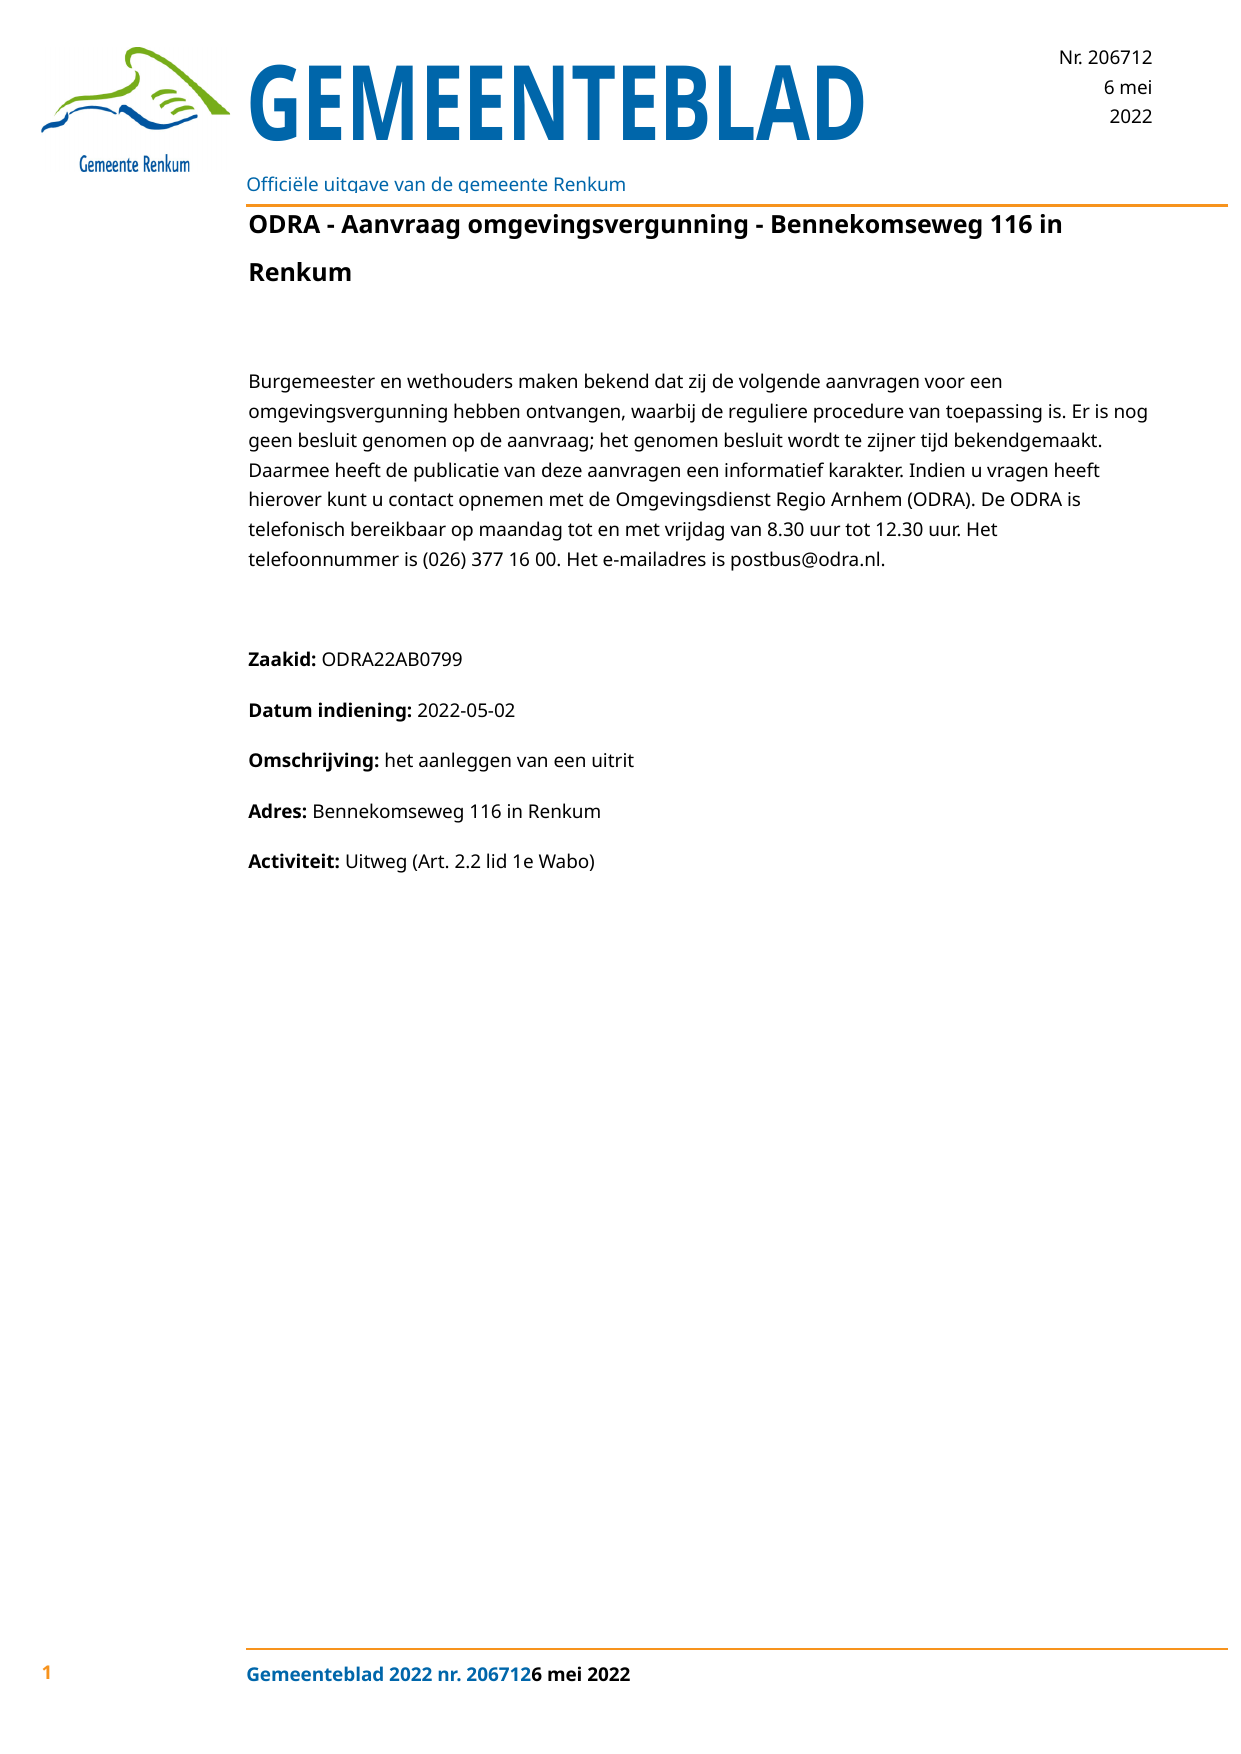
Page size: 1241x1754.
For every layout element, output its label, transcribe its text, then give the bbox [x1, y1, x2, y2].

text Omschrijving: het aanleggen van een uitrit [248, 747, 1152, 773]
text Activiteit: Uitweg (Art. 2.2 lid 1e Wabo) [248, 848, 1152, 874]
text Zaakid: ODRA22AB0799 [248, 647, 1152, 672]
text Burgemeester en wethouders maken bekend dat zij de volgende aanvragen voor een omgevingsvergunning hebben ontvangen, waarbij de reguliere procedure van toepassing is. Er is nog geen besluit genomen op de aanvraag; het genomen besluit wordt te zijner tijd bekendgemaakt. Daarmee heeft de publicatie van deze aanvragen een informatief karakter. Indien u vragen heeft hierover kunt u contact opnemen met de Omgevingsdienst Regio Arnhem (ODRA). De ODRA is telefonisch bereikbaar op maandag tot en met vrijdag van 8.30 uur tot 12.30 uur. Het telefoonnummer is (026) 377 16 00. Het e-mailadres is postbus@odra.nl. [248, 368, 1152, 572]
picture [41, 47, 231, 172]
text Datum indiening: 2022-05-02 [248, 697, 1152, 723]
text Adres: Bennekomseweg 116 in Renkum [248, 798, 1152, 824]
text ODRA - Aanvraag omgevingsvergunning - Bennekomseweg 116 in Renkum [248, 207, 1152, 288]
